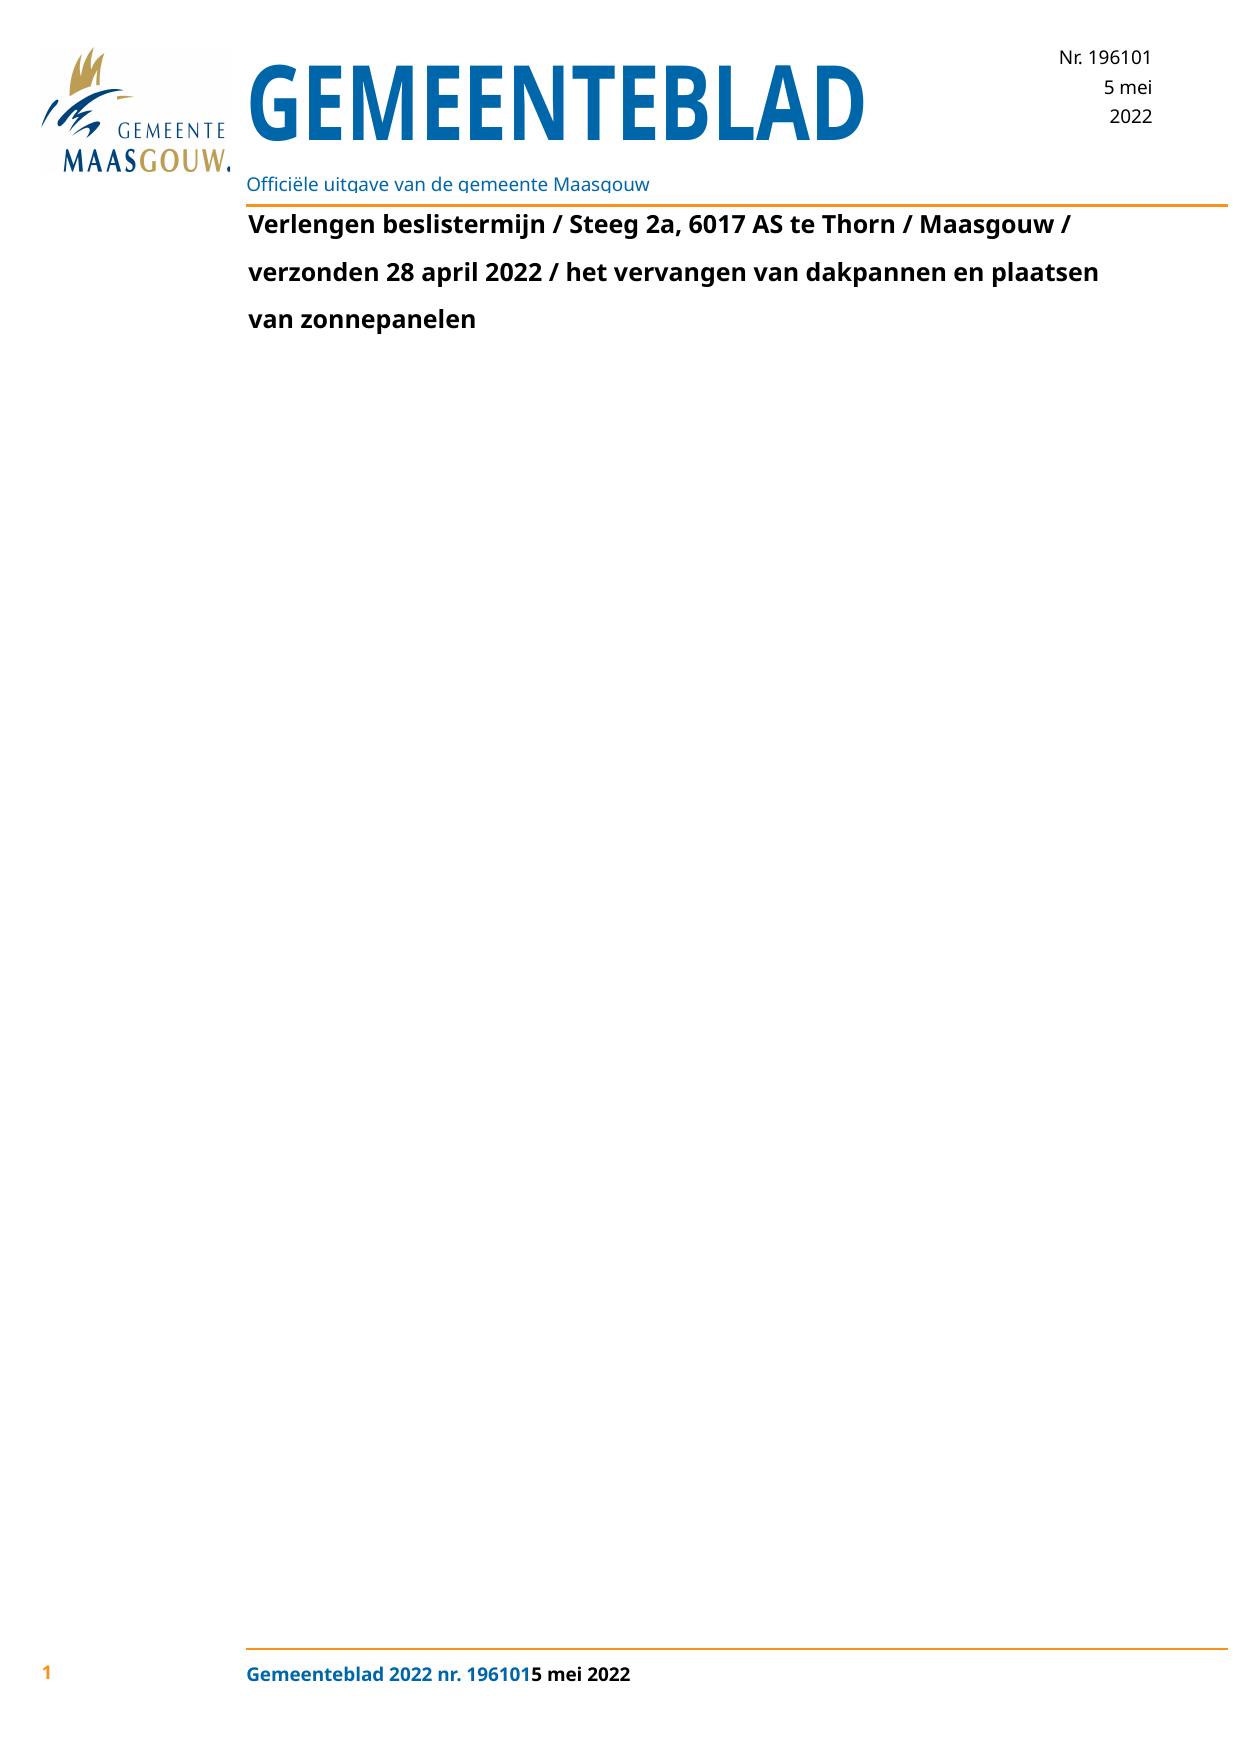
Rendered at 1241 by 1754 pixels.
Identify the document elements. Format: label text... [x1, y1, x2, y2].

picture [41, 47, 231, 172]
text Verlengen beslistermijn / Steeg 2a, 6017 AS te Thorn / Maasgouw / verzonden 28 april 2022 / het vervangen van dakpannen en plaatsen van zonnepanelen [248, 207, 1152, 336]
